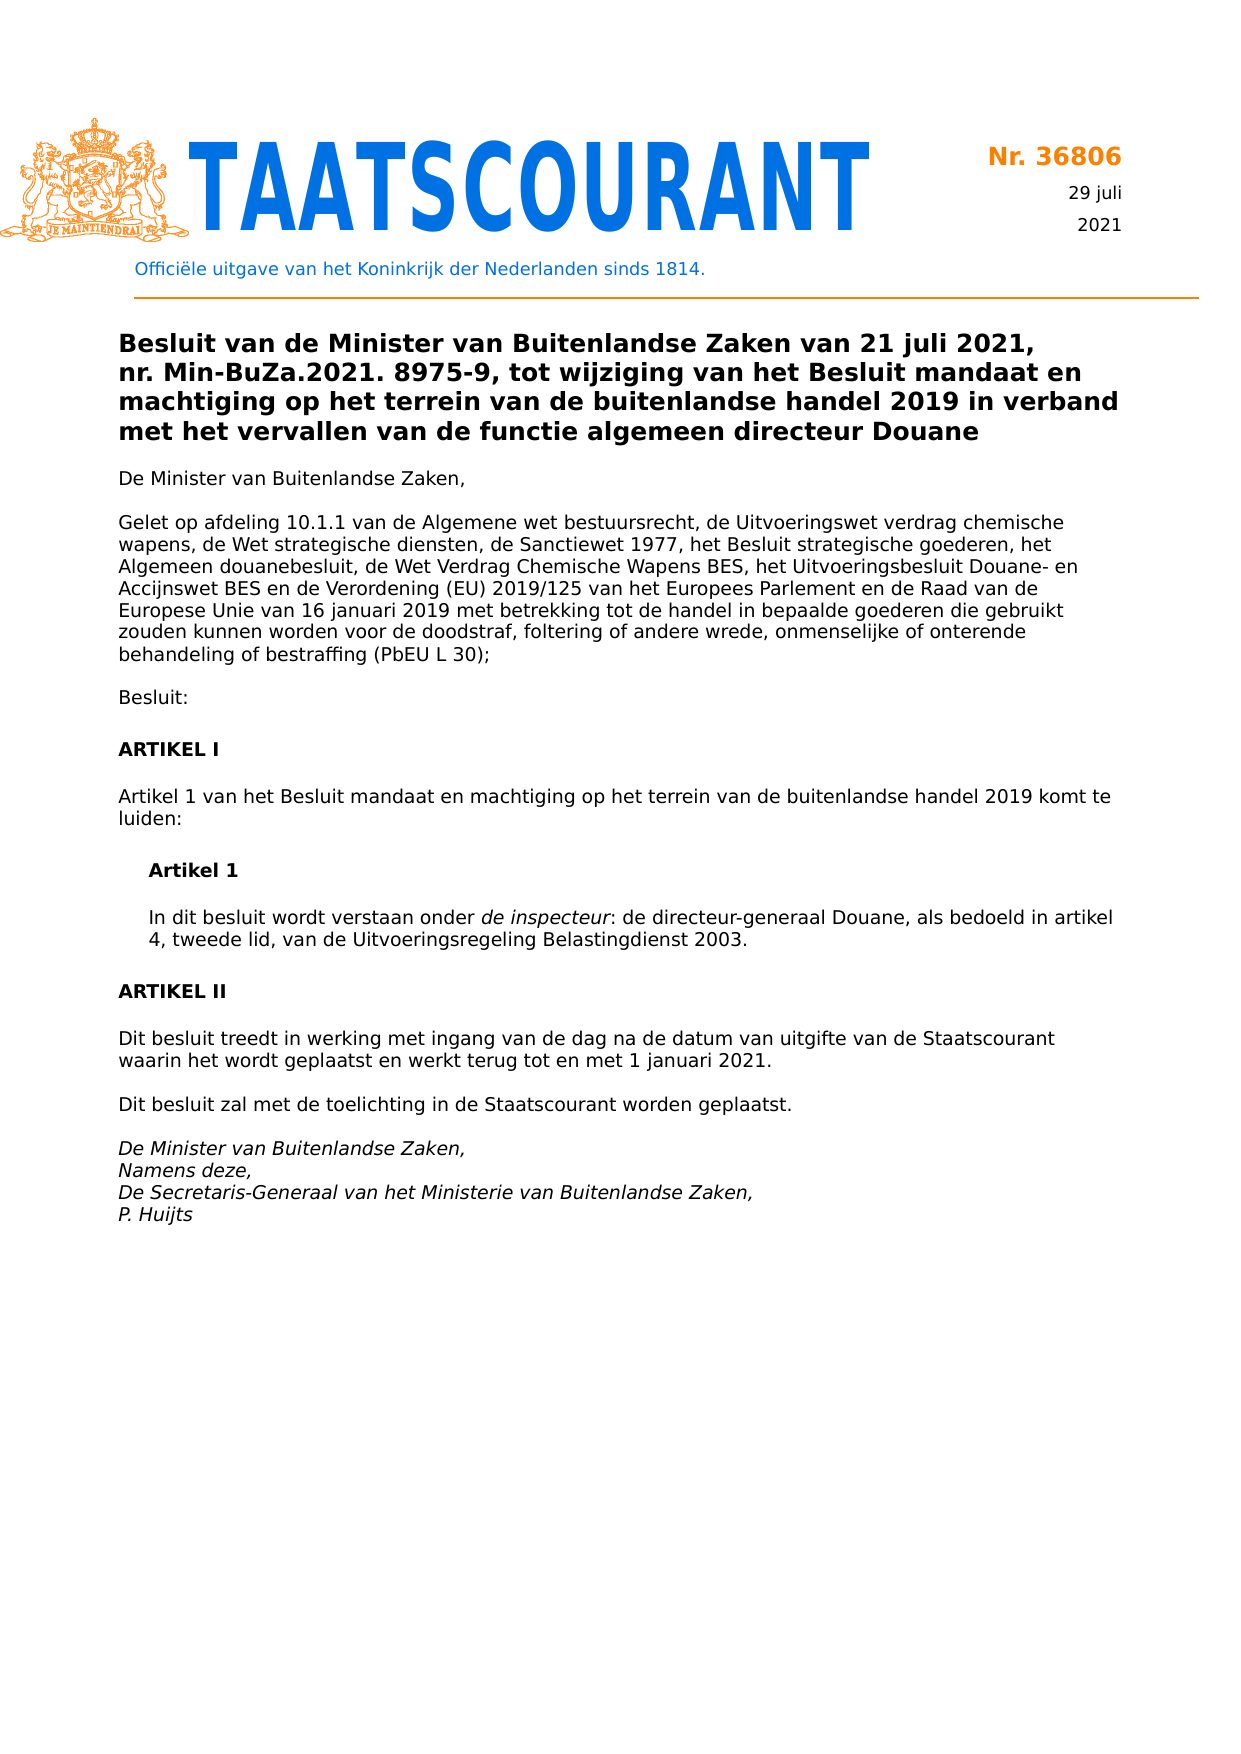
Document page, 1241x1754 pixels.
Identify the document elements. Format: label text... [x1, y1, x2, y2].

subtitle ARTIKEL I [118, 739, 1122, 761]
text Besluit: [118, 687, 1122, 709]
text Gelet op afdeling 10.1.1 van de Algemene wet bestuursrecht, de Uitvoeringswet verdrag chemische wapens, de Wet strategische diensten, de Sanctiewet 1977, het Besluit strategische goederen, het Algemeen douanebesluit, de Wet Verdrag Chemische Wapens BES, het Uitvoeringsbesluit Douane- en Accijnswet BES en de Verordening (EU) 2019/125 van het Europees Parlement en de Raad van de Europese Unie van 16 januari 2019 met betrekking tot de handel in bepaalde goederen die gebruikt zouden kunnen worden voor de doodstraf, foltering of andere wrede, onmenselijke of onterende behandeling of bestraffing (PbEU L 30); [118, 512, 1122, 665]
table_header Nr. 36806 [939, 118, 1199, 177]
table_header STAATSCOURANT [134, 118, 939, 259]
subtitle ARTIKEL II [118, 981, 1122, 1003]
text De Minister van Buitenlandse Zaken, Namens deze, De Secretaris-Generaal van het Ministerie van Buitenlandse Zaken, P. Huijts [118, 1138, 1122, 1226]
text Dit besluit treedt in werking met ingang van de dag na de datum van uitgifte van de Staatscourant waarin het wordt geplaatst en werkt terug tot en met 1 januari 2021. [118, 1028, 1122, 1072]
subtitle Besluit van de Minister van Buitenlandse Zaken van 21 juli 2021, nr. Min-BuZa.2021. 8975-9, tot wijziging van het Besluit mandaat en machtiging op het terrein van de buitenlandse handel 2019 in verband met het vervallen van de functie algemeen directeur Douane [118, 329, 1122, 446]
table_cell Officiële uitgave van het Koninkrijk der Nederlanden sinds 1814. [134, 259, 1199, 297]
text In dit besluit wordt verstaan onder de inspecteur: de directeur-generaal Douane, als bedoeld in artikel 4, tweede lid, van de Uitvoeringsregeling Belastingdienst 2003. [148, 907, 1122, 951]
subtitle Artikel 1 [148, 860, 1122, 882]
picture [0, 118, 189, 242]
text De Minister van Buitenlandse Zaken, [118, 468, 1122, 490]
table_header [0, 242, 134, 297]
table_cell 29 juli [939, 177, 1199, 209]
text Dit besluit zal met de toelichting in de Staatscourant worden geplaatst. [118, 1094, 1122, 1116]
text Artikel 1 van het Besluit mandaat en machtiging op het terrein van de buitenlandse handel 2019 komt te luiden: [118, 786, 1122, 830]
table_cell 2021 [939, 209, 1199, 259]
